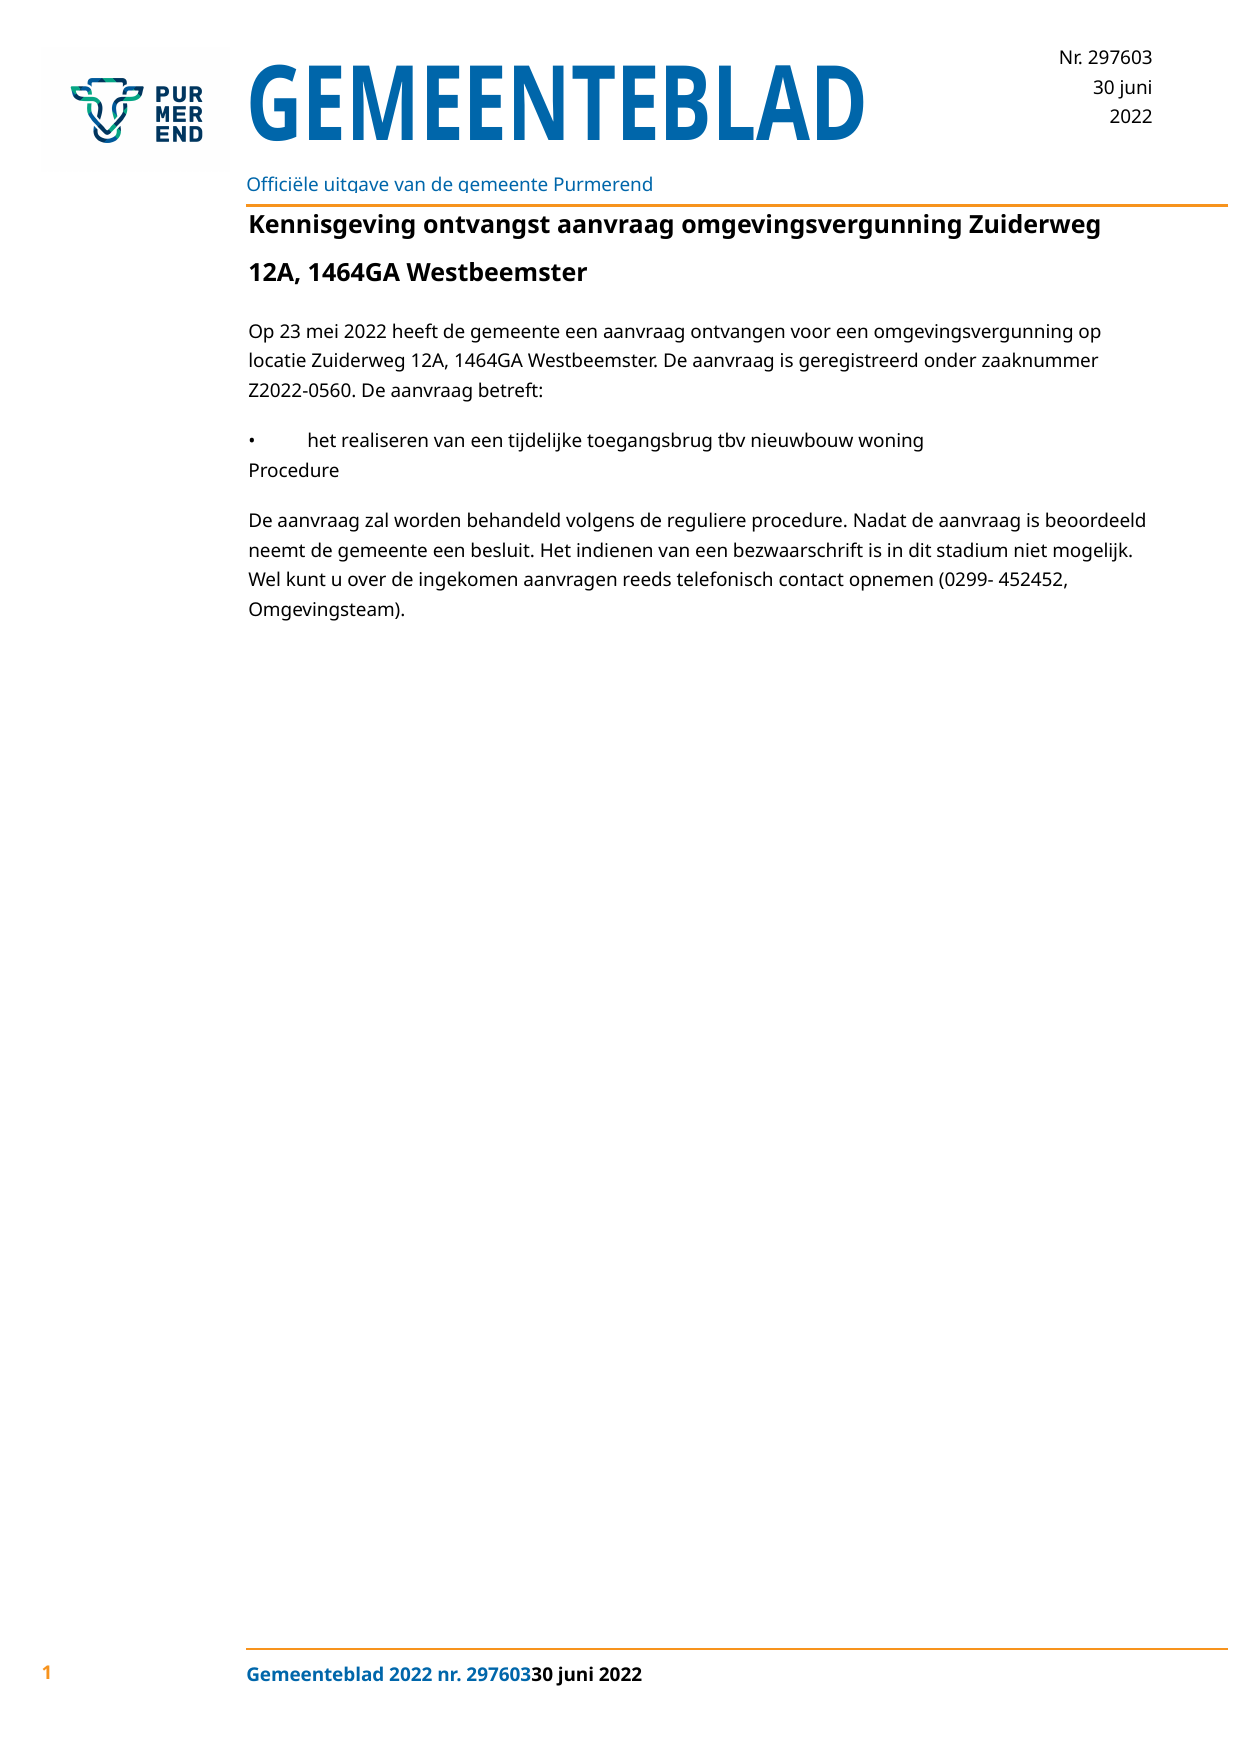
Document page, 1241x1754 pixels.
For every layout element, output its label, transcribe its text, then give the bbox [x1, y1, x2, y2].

text Procedure [248, 457, 1152, 483]
text Kennisgeving ontvangst aanvraag omgevingsvergunning Zuiderweg 12A, 1464GA Westbeemster [248, 207, 1152, 288]
list het realiseren van een tijdelijke toegangsbrug tbv nieuwbouw woning [248, 427, 1152, 453]
picture [41, 47, 231, 172]
text De aanvraag zal worden behandeld volgens de reguliere procedure. Nadat de aanvraag is beoordeeld neemt de gemeente een besluit. Het indienen van een bezwaarschrift is in dit stadium niet mogelijk. Wel kunt u over de ingekomen aanvragen reeds telefonisch contact opnemen (0299- 452452, Omgevingsteam). [248, 507, 1152, 622]
text Op 23 mei 2022 heeft de gemeente een aanvraag ontvangen voor een omgevingsvergunning op locatie Zuiderweg 12A, 1464GA Westbeemster. De aanvraag is geregistreerd onder zaaknummer Z2022-0560. De aanvraag betreft: [248, 318, 1152, 403]
